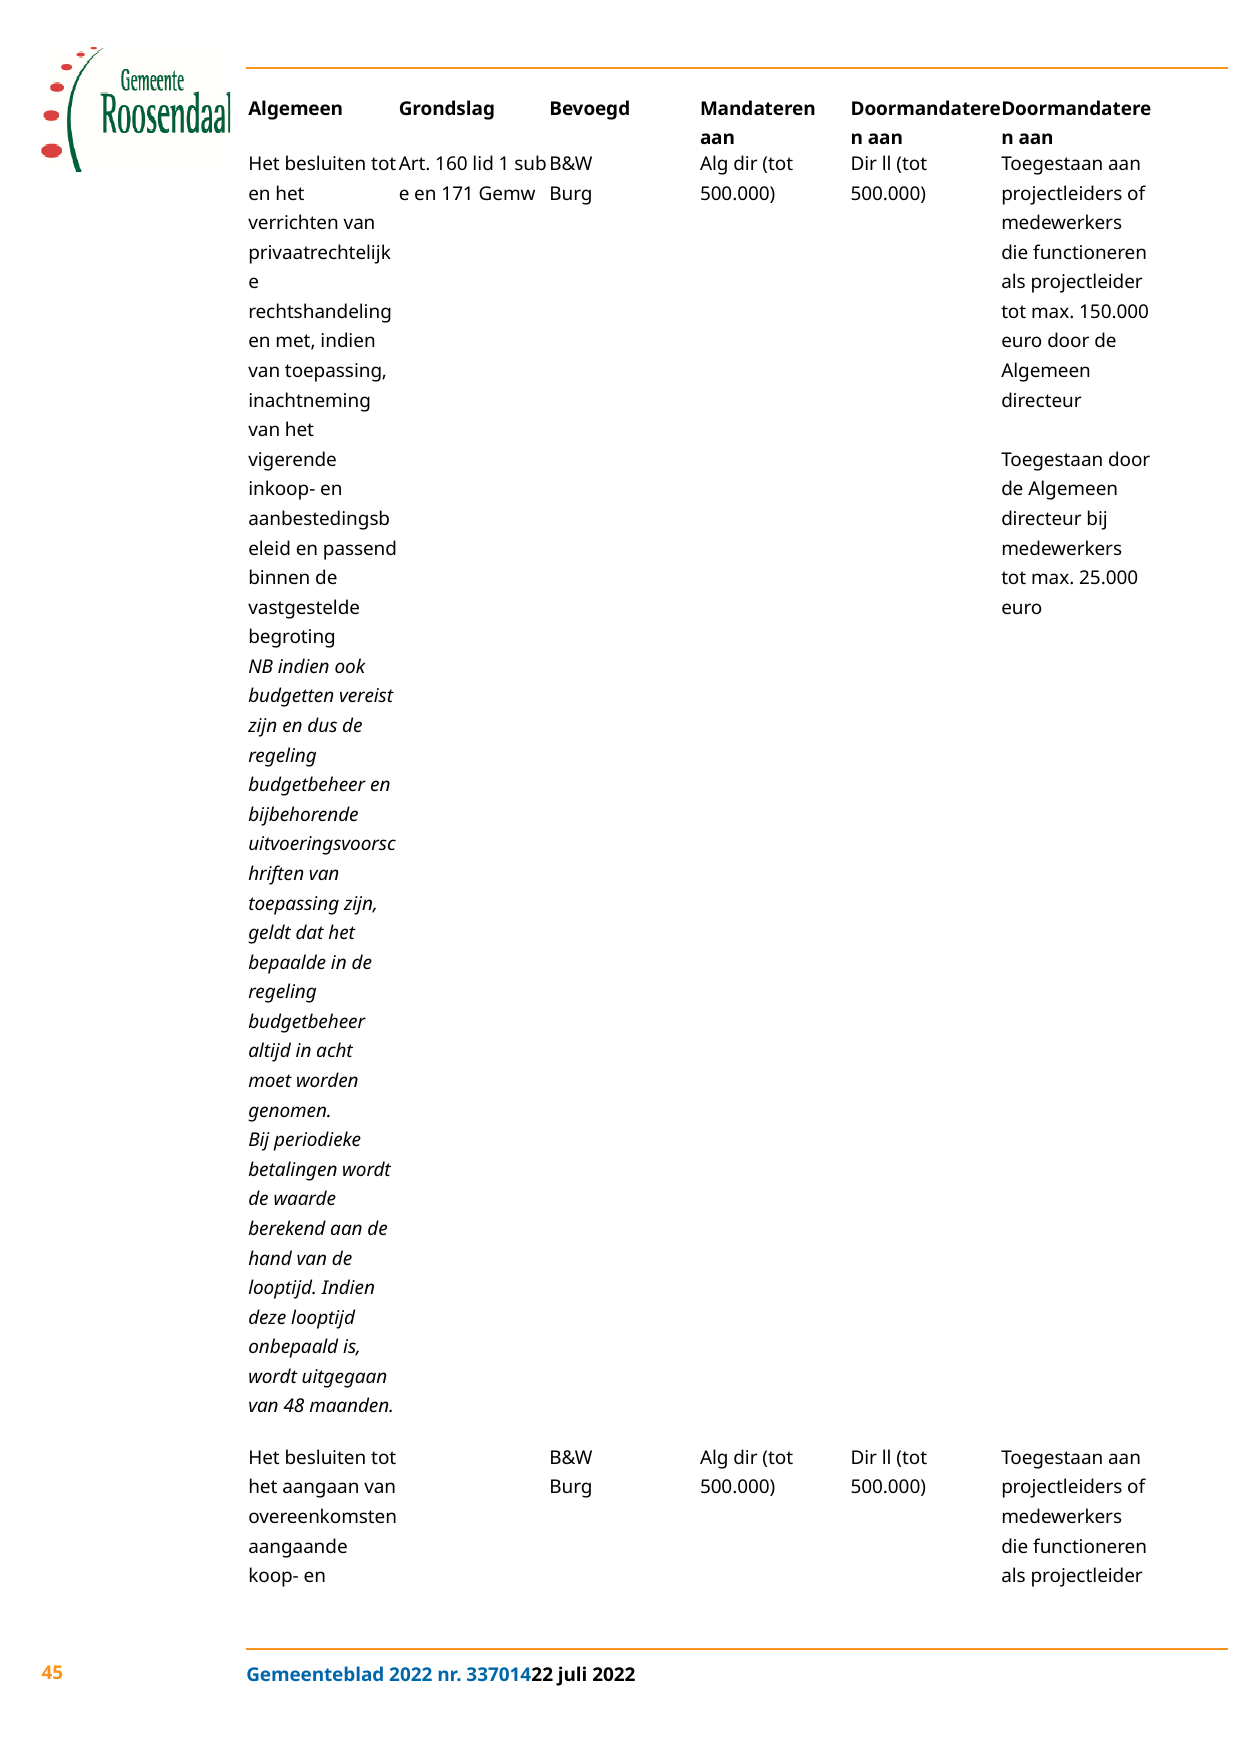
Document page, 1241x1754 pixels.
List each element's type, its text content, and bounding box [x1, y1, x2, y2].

table_cell [399, 1418, 549, 1444]
table_cell Het besluiten tot en het verrichten van privaatrechtelijke rechtshandelingen met, indien van toepassing, inachtneming van het vigerende inkoop- en aanbestedingsbeleid en passend binnen de vastgestelde begroting NB indien ook budgetten vereist zijn en dus de regeling budgetbeheer en bijbehorende uitvoeringsvoorschriften van toepassing zijn, geldt dat het bepaalde in de regeling budgetbeheer altijd in acht moet worden genomen. Bij periodieke betalingen wordt de waarde berekend aan de hand van de looptijd. Indien deze looptijd onbepaald is, wordt uitgegaan van 48 maanden. [248, 150, 398, 1418]
table_header Algemeen [248, 95, 398, 150]
table_header Mandateren aan [700, 95, 850, 150]
table_cell [700, 1418, 850, 1444]
table_cell Toegestaan aan projectleiders of medewerkers die functioneren als projectleider [1001, 1444, 1152, 1588]
table_cell [1001, 1418, 1152, 1444]
table_cell B&W Burg [549, 1444, 700, 1588]
table_cell Alg dir (tot 500.000) [700, 150, 850, 1418]
table_cell Dir ll (tot 500.000) [850, 150, 1001, 1418]
table_cell [248, 1418, 398, 1444]
table_cell Toegestaan aan projectleiders of medewerkers die functioneren als projectleider tot max. 150.000 euro door de Algemeen directeur Toegestaan door de Algemeen directeur bij medewerkers tot max. 25.000 euro [1001, 150, 1152, 1418]
table_header Doormandateren aan [1001, 95, 1152, 150]
table_cell [399, 1444, 549, 1588]
table_cell Dir ll (tot 500.000) [850, 1444, 1001, 1588]
table_cell [850, 1418, 1001, 1444]
table_cell Alg dir (tot 500.000) [700, 1444, 850, 1588]
table_cell Het besluiten tot het aangaan van overeenkomsten aangaande koop- en [248, 1444, 398, 1588]
table_cell Art. 160 lid 1 sub e en 171 Gemw [399, 150, 549, 1418]
table_cell [549, 1418, 700, 1444]
table_header Bevoegd [549, 95, 700, 150]
table_header Doormandateren aan [850, 95, 1001, 150]
picture [41, 47, 231, 172]
table_header Grondslag [399, 95, 549, 150]
table_cell B&W Burg [549, 150, 700, 1418]
